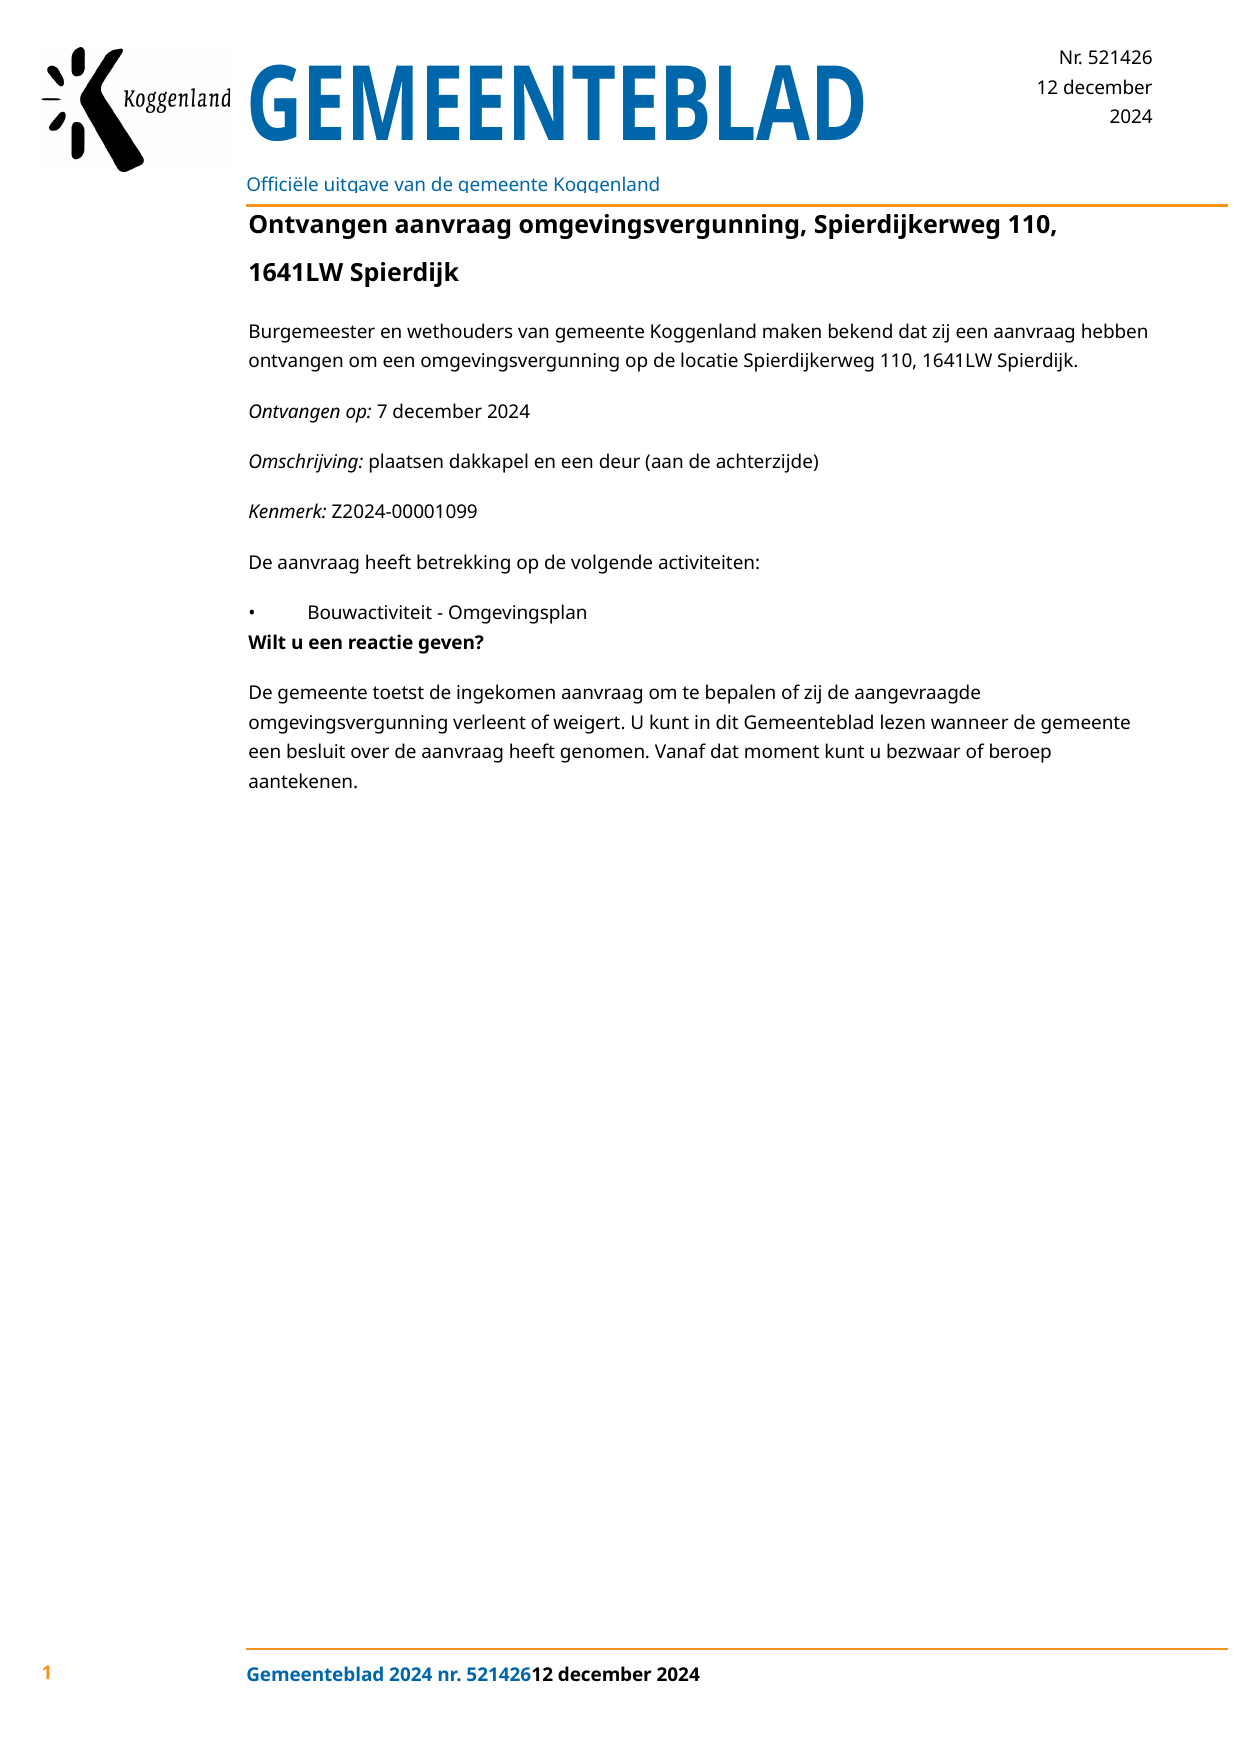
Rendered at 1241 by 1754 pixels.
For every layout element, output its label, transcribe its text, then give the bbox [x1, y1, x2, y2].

text Ontvangen op: 7 december 2024 [248, 398, 1152, 424]
text Kenmerk: Z2024-00001099 [248, 499, 1152, 524]
text De aanvraag heeft betrekking op de volgende activiteiten: [248, 549, 1152, 575]
text Wilt u een reactie geven? [248, 629, 1152, 655]
picture [41, 47, 231, 172]
text Omschrijving: plaatsen dakkapel en een deur (aan de achterzijde) [248, 448, 1152, 474]
text Burgemeester en wethouders van gemeente Koggenland maken bekend dat zij een aanvraag hebben ontvangen om een omgevingsvergunning op de locatie Spierdijkerweg 110, 1641LW Spierdijk. [248, 318, 1152, 373]
list Bouwactiviteit - Omgevingsplan [248, 599, 1152, 625]
text De gemeente toetst de ingekomen aanvraag om te bepalen of zij de aangevraagde omgevingsvergunning verleent of weigert. U kunt in dit Gemeenteblad lezen wanneer de gemeente een besluit over de aanvraag heeft genomen. Vanaf dat moment kunt u bezwaar of beroep aantekenen. [248, 679, 1152, 794]
text Ontvangen aanvraag omgevingsvergunning, Spierdijkerweg 110, 1641LW Spierdijk [248, 207, 1152, 288]
